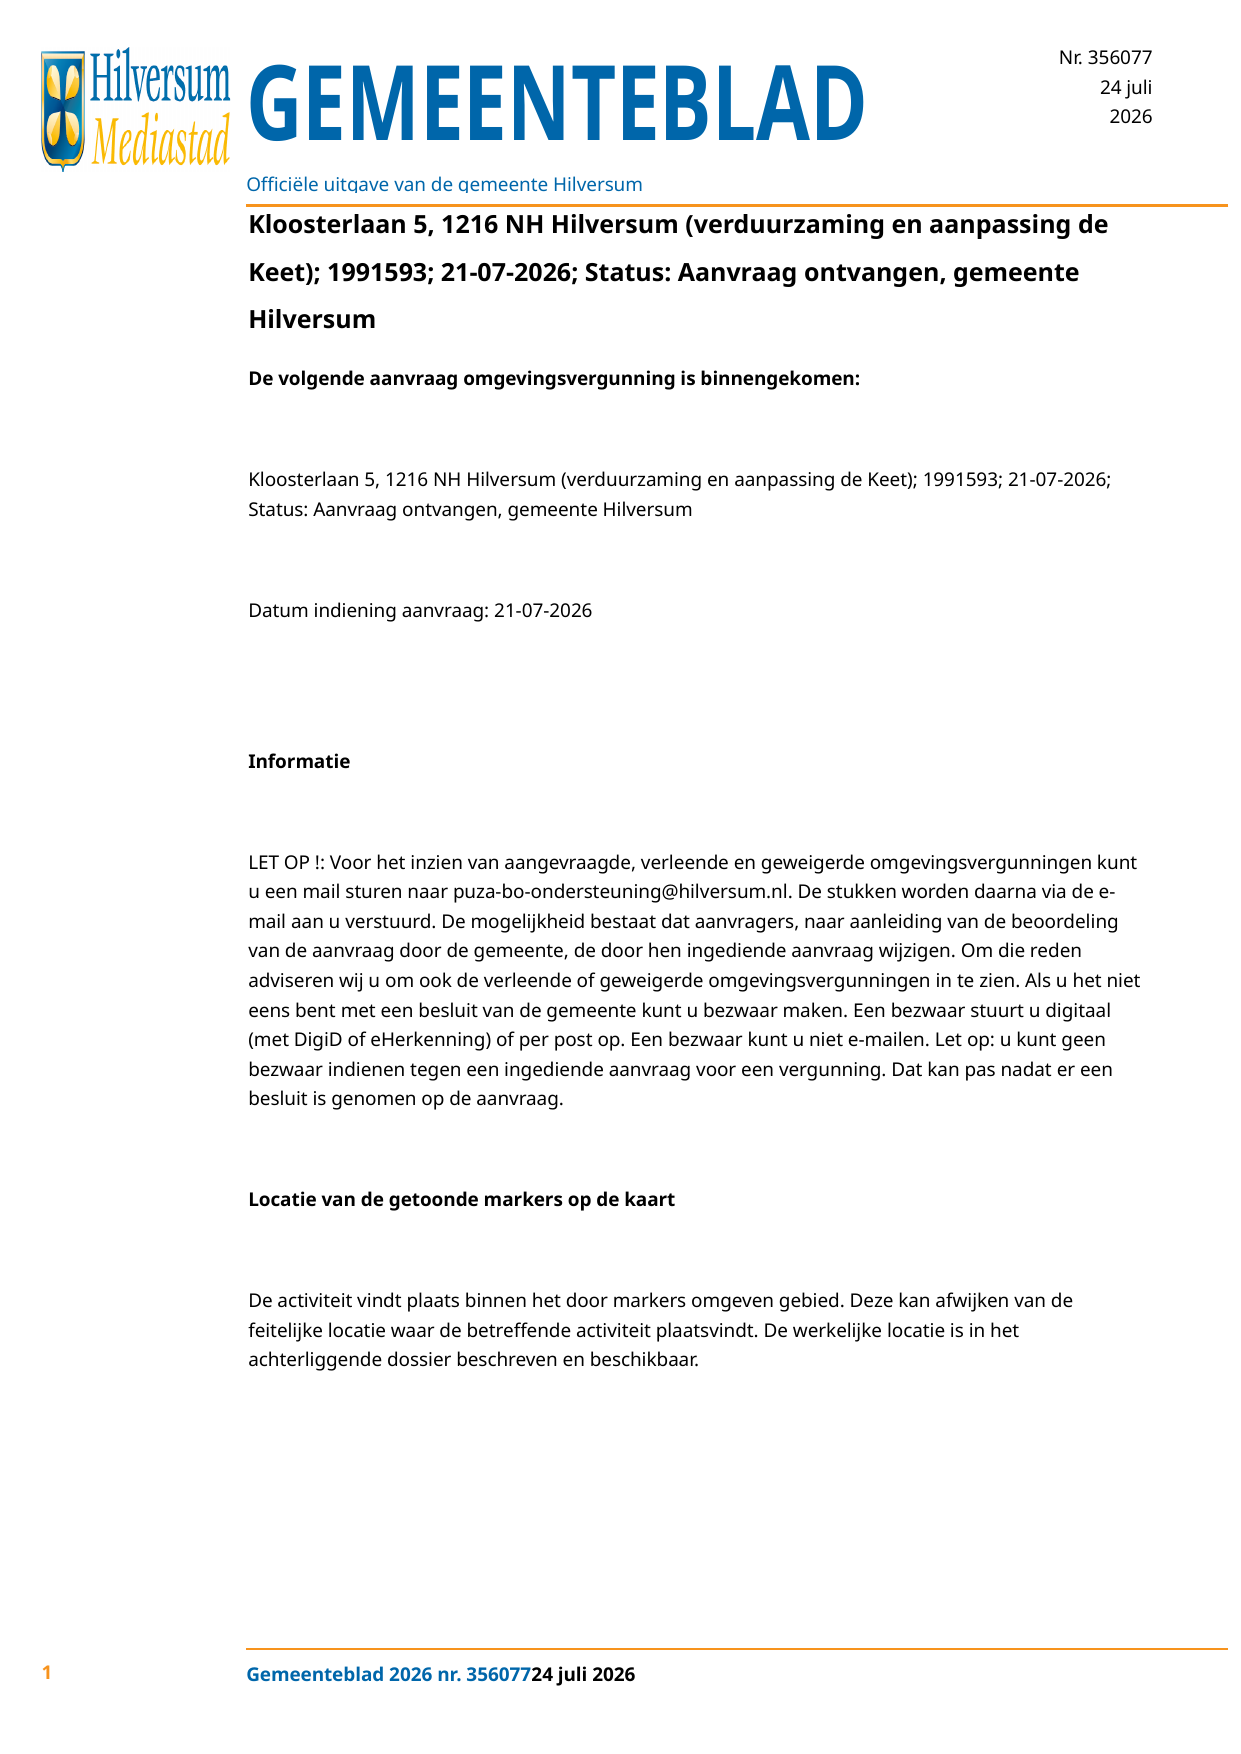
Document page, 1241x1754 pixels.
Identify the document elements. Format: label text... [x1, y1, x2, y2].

text Locatie van de getoonde markers op de kaart [248, 1186, 1152, 1212]
text LET OP !: Voor het inzien van aangevraagde, verleende en geweigerde omgevingsvergunningen kunt u een mail sturen naar puza-bo-ondersteuning@hilversum.nl. De stukken worden daarna via de e-mail aan u verstuurd. De mogelijkheid bestaat dat aanvragers, naar aanleiding van de beoordeling van de aanvraag door de gemeente, de door hen ingediende aanvraag wijzigen. Om die reden adviseren wij u om ook de verleende of geweigerde omgevingsvergunningen in te zien. Als u het niet eens bent met een besluit van de gemeente kunt u bezwaar maken. Een bezwaar stuurt u digitaal (met DigiD of eHerkenning) of per post op. Een bezwaar kunt u niet e-mailen. Let op: u kunt geen bezwaar indienen tegen een ingediende aanvraag voor een vergunning. Dat kan pas nadat er een besluit is genomen op de aanvraag. [248, 849, 1152, 1111]
text De volgende aanvraag omgevingsvergunning is binnengekomen: [248, 366, 1152, 391]
text De activiteit vindt plaats binnen het door markers omgeven gebied. Deze kan afwijken van de feitelijke locatie waar de betreffende activiteit plaatsvindt. De werkelijke locatie is in het achterliggende dossier beschreven en beschikbaar. [248, 1287, 1152, 1372]
text Datum indiening aanvraag: 21-07-2026 [248, 597, 1152, 622]
picture [41, 47, 231, 172]
text Informatie [248, 748, 1152, 774]
text Kloosterlaan 5, 1216 NH Hilversum (verduurzaming en aanpassing de Keet); 1991593; 21-07-2026; Status: Aanvraag ontvangen, gemeente Hilversum [248, 207, 1152, 336]
text Kloosterlaan 5, 1216 NH Hilversum (verduurzaming en aanpassing de Keet); 1991593; 21-07-2026; Status: Aanvraag ontvangen, gemeente Hilversum [248, 466, 1152, 522]
